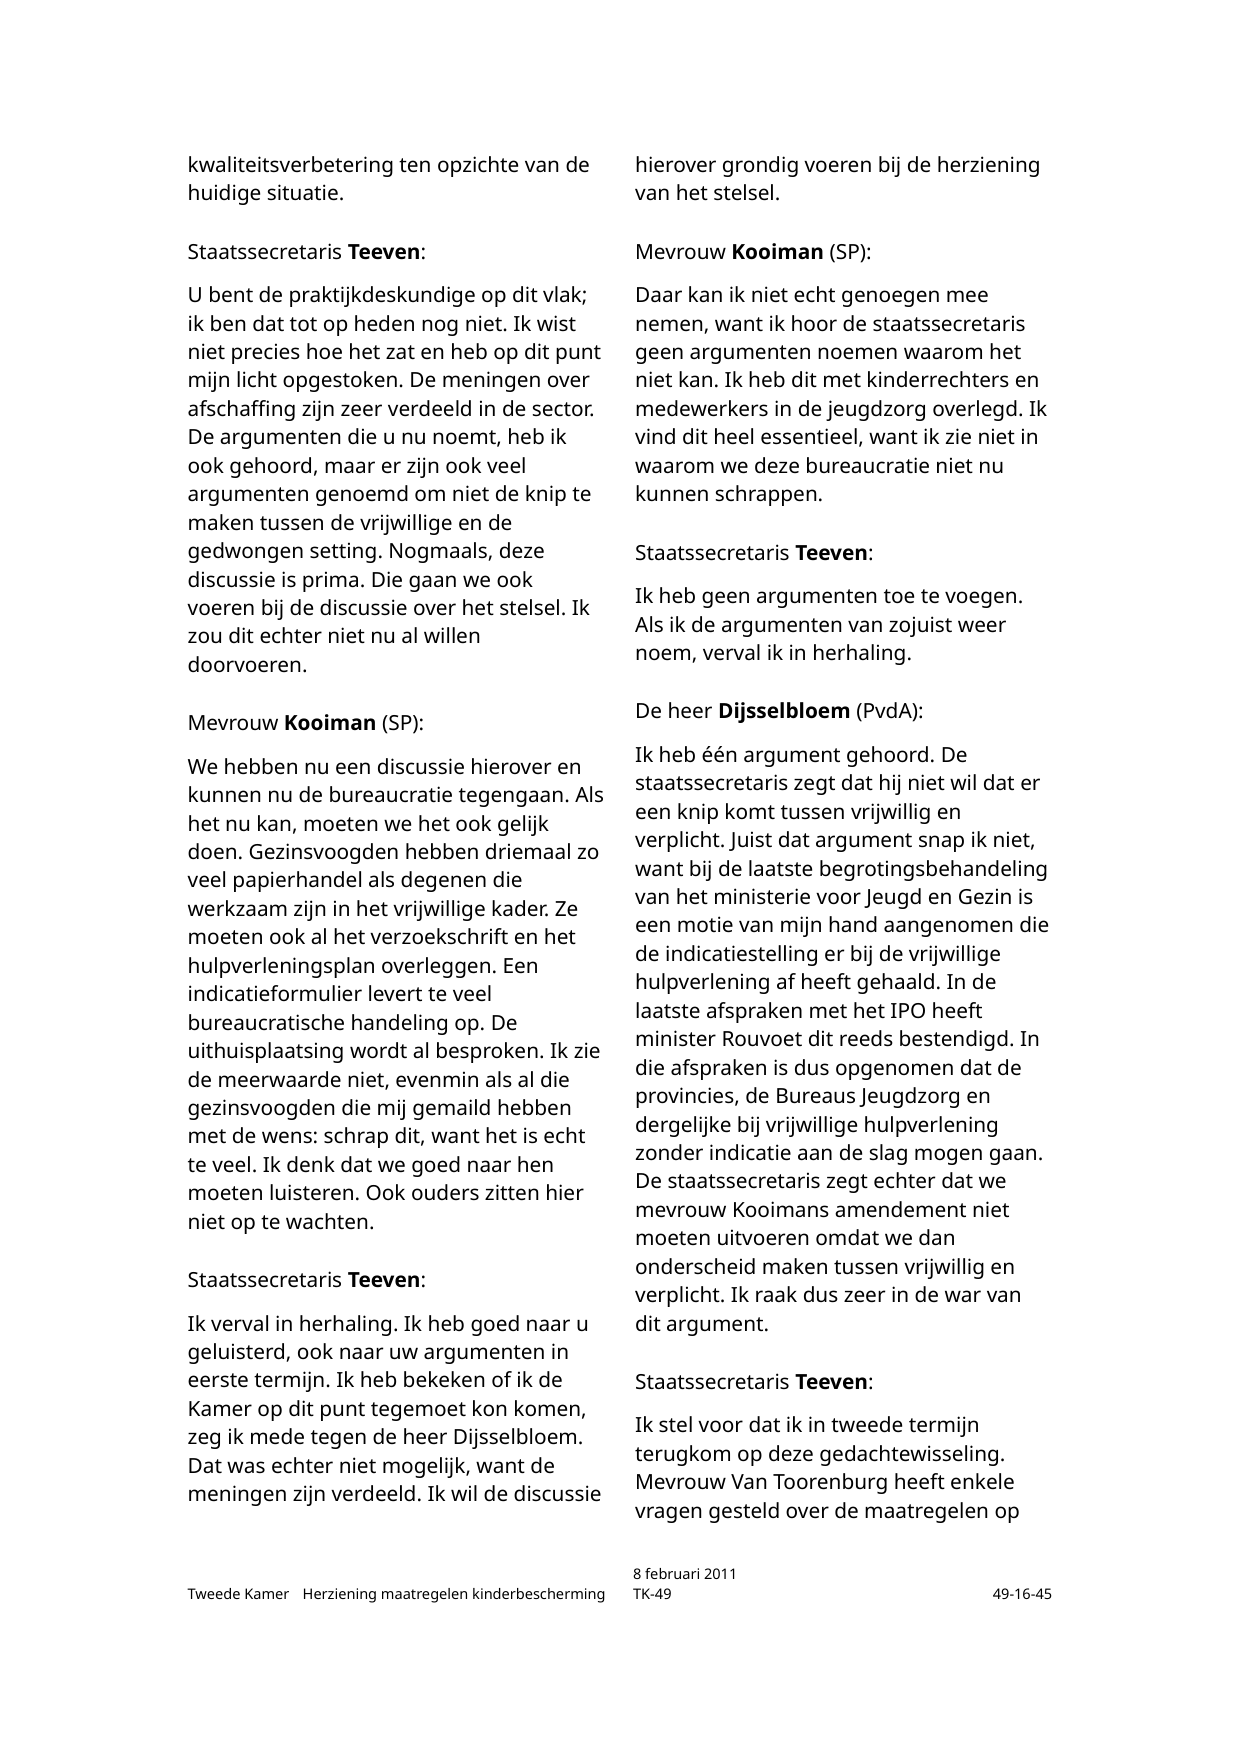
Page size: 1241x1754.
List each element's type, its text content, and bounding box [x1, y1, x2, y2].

text U bent de praktijkdeskundige op dit vlak; ik ben dat tot op heden nog niet. Ik wist niet precies hoe het zat en heb op dit punt mijn licht opgestoken. De meningen over afschaffing zijn zeer verdeeld in de sector. De argumenten die u nu noemt, heb ik ook gehoord, maar er zijn ook veel argumenten genoemd om niet de knip te maken tussen de vrijwillige en de gedwongen setting. Nogmaals, deze discussie is prima. Die gaan we ook voeren bij de discussie over het stelsel. Ik zou dit echter niet nu al willen doorvoeren. [187, 280, 605, 678]
text Mevrouw Kooiman (SP): [635, 237, 1053, 265]
text Staatssecretaris Teeven: [635, 538, 1053, 566]
text hierover grondig voeren bij de herziening van het stelsel. [635, 150, 1053, 207]
text Ik heb geen argumenten toe te voegen. Als ik de argumenten van zojuist weer noem, verval ik in herhaling. [635, 581, 1053, 667]
text We hebben nu een discussie hierover en kunnen nu de bureaucratie tegengaan. Als het nu kan, moeten we het ook gelijk doen. Gezinsvoogden hebben driemaal zo veel papierhandel als degenen die werkzaam zijn in het vrijwillige kader. Ze moeten ook al het verzoekschrift en het hulpverleningsplan overleggen. Een indicatieformulier levert te veel bureaucratische handeling op. De uithuisplaatsing wordt al besproken. Ik zie de meerwaarde niet, evenmin als al die gezinsvoogden die mij gemaild hebben met de wens: schrap dit, want het is echt te veel. Ik denk dat we goed naar hen moeten luisteren. Ook ouders zitten hier niet op te wachten. [187, 752, 605, 1235]
text Daar kan ik niet echt genoegen mee nemen, want ik hoor de staatssecretaris geen argumenten noemen waarom het niet kan. Ik heb dit met kinderrechters en medewerkers in de jeugdzorg overlegd. Ik vind dit heel essentieel, want ik zie niet in waarom we deze bureaucratie niet nu kunnen schrappen. [635, 280, 1053, 508]
text Staatssecretaris Teeven: [187, 1265, 605, 1294]
text Staatssecretaris Teeven: [635, 1367, 1053, 1396]
text Staatssecretaris Teeven: [187, 237, 605, 265]
text Mevrouw Van Toorenburg heeft enkele vragen gesteld over de maatregelen op [635, 1467, 1053, 1524]
text Ik verval in herhaling. Ik heb goed naar u geluisterd, ook naar uw argumenten in eerste termijn. Ik heb bekeken of ik de Kamer op dit punt tegemoet kon komen, zeg ik mede tegen de heer Dijsselbloem. Dat was echter niet mogelijk, want de meningen zijn verdeeld. Ik wil de discussie [187, 1309, 605, 1508]
text Mevrouw Kooiman (SP): [187, 708, 605, 737]
text Ik heb één argument gehoord. De staatssecretaris zegt dat hij niet wil dat er een knip komt tussen vrijwillig en verplicht. Juist dat argument snap ik niet, want bij de laatste begrotingsbehandeling van het ministerie voor Jeugd en Gezin is een motie van mijn hand aangenomen die de indicatiestelling er bij de vrijwillige hulpverlening af heeft gehaald. In de laatste afspraken met het IPO heeft minister Rouvoet dit reeds bestendigd. In die afspraken is dus opgenomen dat de provincies, de Bureaus Jeugdzorg en dergelijke bij vrijwillige hulpverlening zonder indicatie aan de slag mogen gaan. De staatssecretaris zegt echter dat we mevrouw Kooimans amendement niet moeten uitvoeren omdat we dan onderscheid maken tussen vrijwillig en verplicht. Ik raak dus zeer in de war van dit argument. [635, 740, 1053, 1337]
text Ik stel voor dat ik in tweede termijn terugkom op deze gedachtewisseling. [635, 1411, 1053, 1467]
text kwaliteitsverbetering ten opzichte van de huidige situatie. [187, 150, 605, 207]
text De heer Dijsselbloem (PvdA): [635, 697, 1053, 725]
